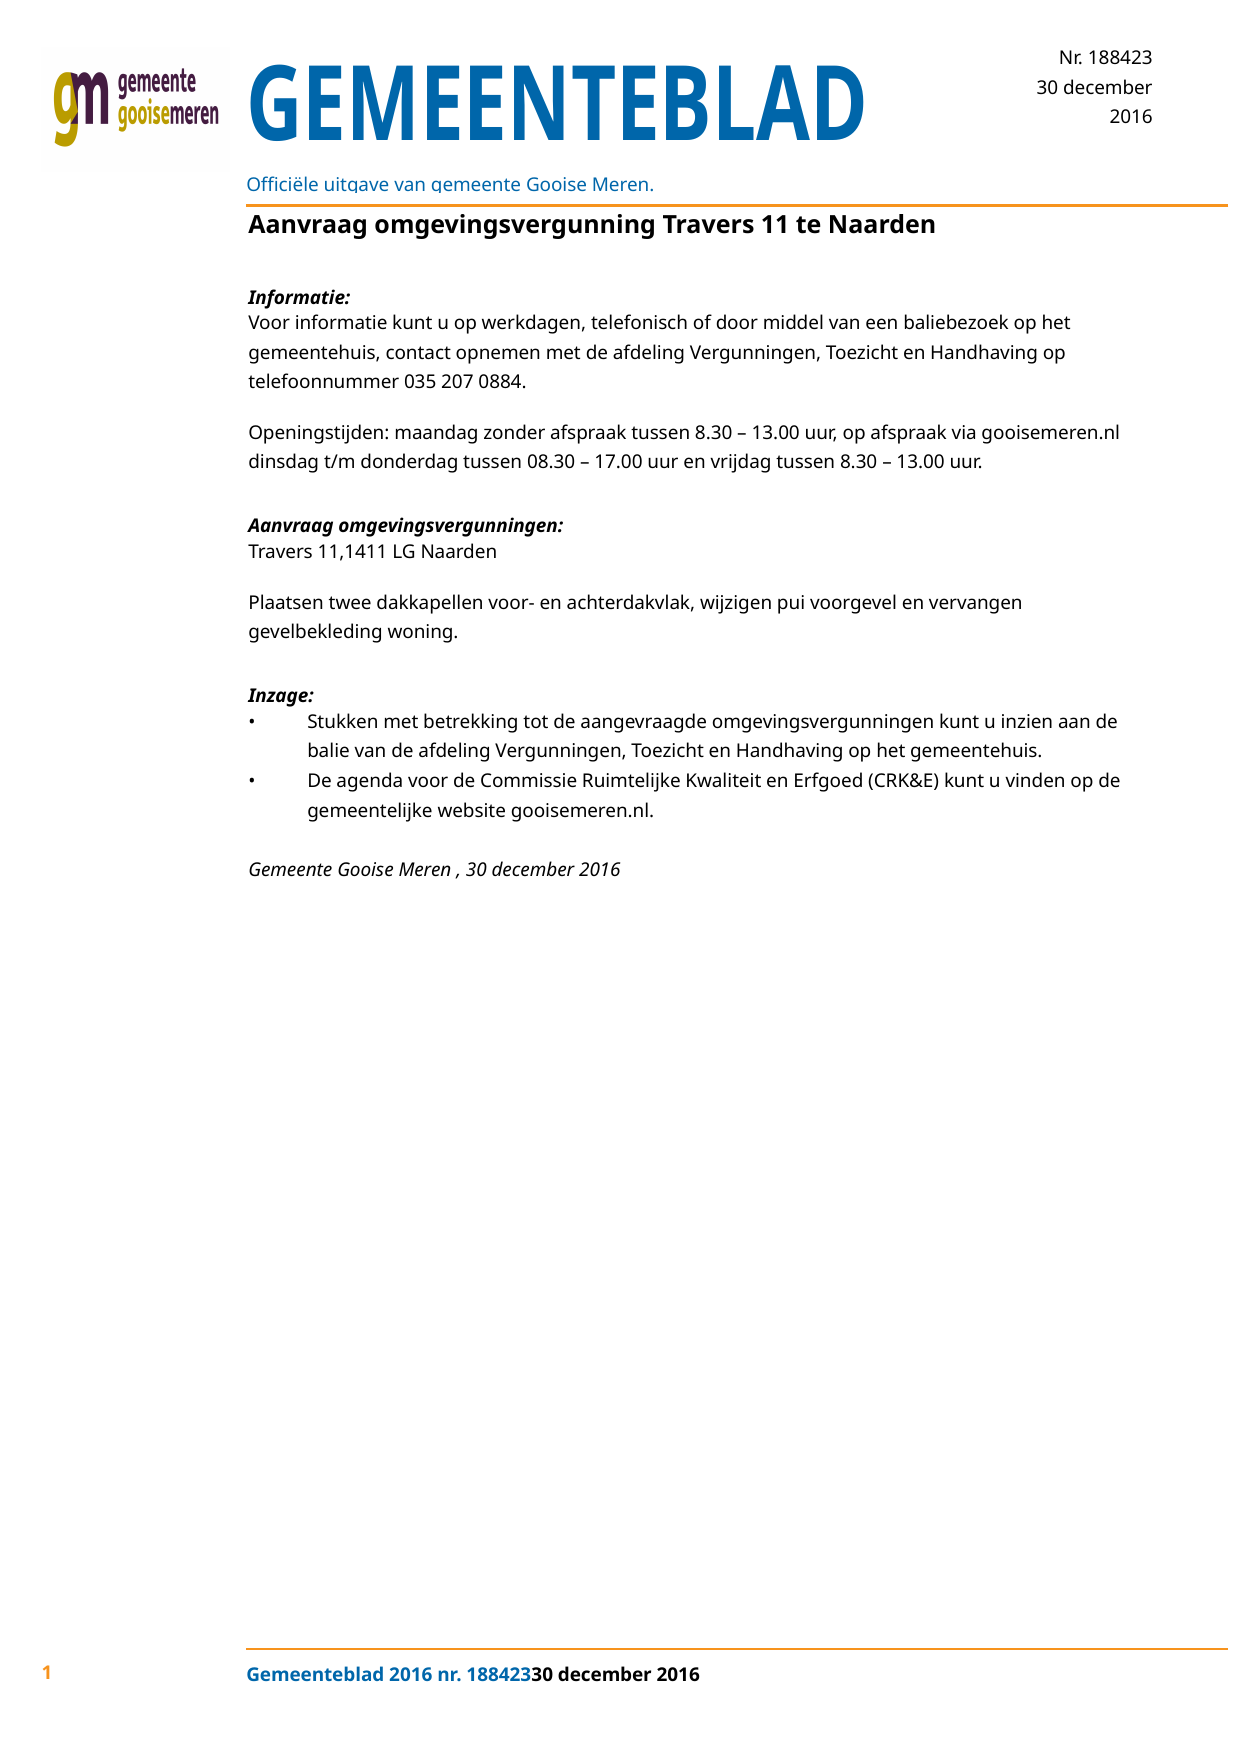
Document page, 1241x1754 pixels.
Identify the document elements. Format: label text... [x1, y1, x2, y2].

text Voor informatie kunt u op werkdagen, telefonisch of door middel van een baliebezoek op het gemeentehuis, contact opnemen met de afdeling Vergunningen, Toezicht en Handhaving op telefoonnummer 035 207 0884. [248, 309, 1152, 394]
text Travers 11,1411 LG Naarden [248, 538, 1152, 564]
picture [41, 47, 231, 172]
text Inzage: [248, 682, 1152, 708]
text Aanvraag omgevingsvergunningen: [248, 513, 1152, 538]
list Stukken met betrekking tot de aangevraagde omgevingsvergunningen kunt u inzien aan de balie van de afdeling Vergunningen, Toezicht en Handhaving op het gemeentehuis. [248, 708, 1152, 763]
text Informatie: [248, 284, 1152, 309]
text Plaatsen twee dakkapellen voor- en achterdakvlak, wijzigen pui voorgevel en vervangen gevelbekleding woning. [248, 589, 1152, 644]
text Aanvraag omgevingsvergunning Travers 11 te Naarden [248, 207, 1152, 241]
text Openingstijden: maandag zonder afspraak tussen 8.30 – 13.00 uur, op afspraak via gooisemeren.nl dinsdag t/m donderdag tussen 08.30 – 17.00 uur en vrijdag tussen 8.30 – 13.00 uur. [248, 419, 1152, 474]
list De agenda voor de Commissie Ruimtelijke Kwaliteit en Erfgoed (CRK&E) kunt u vinden op de gemeentelijke website gooisemeren.nl. [248, 767, 1152, 823]
text Gemeente Gooise Meren , 30 december 2016 [248, 856, 1152, 882]
